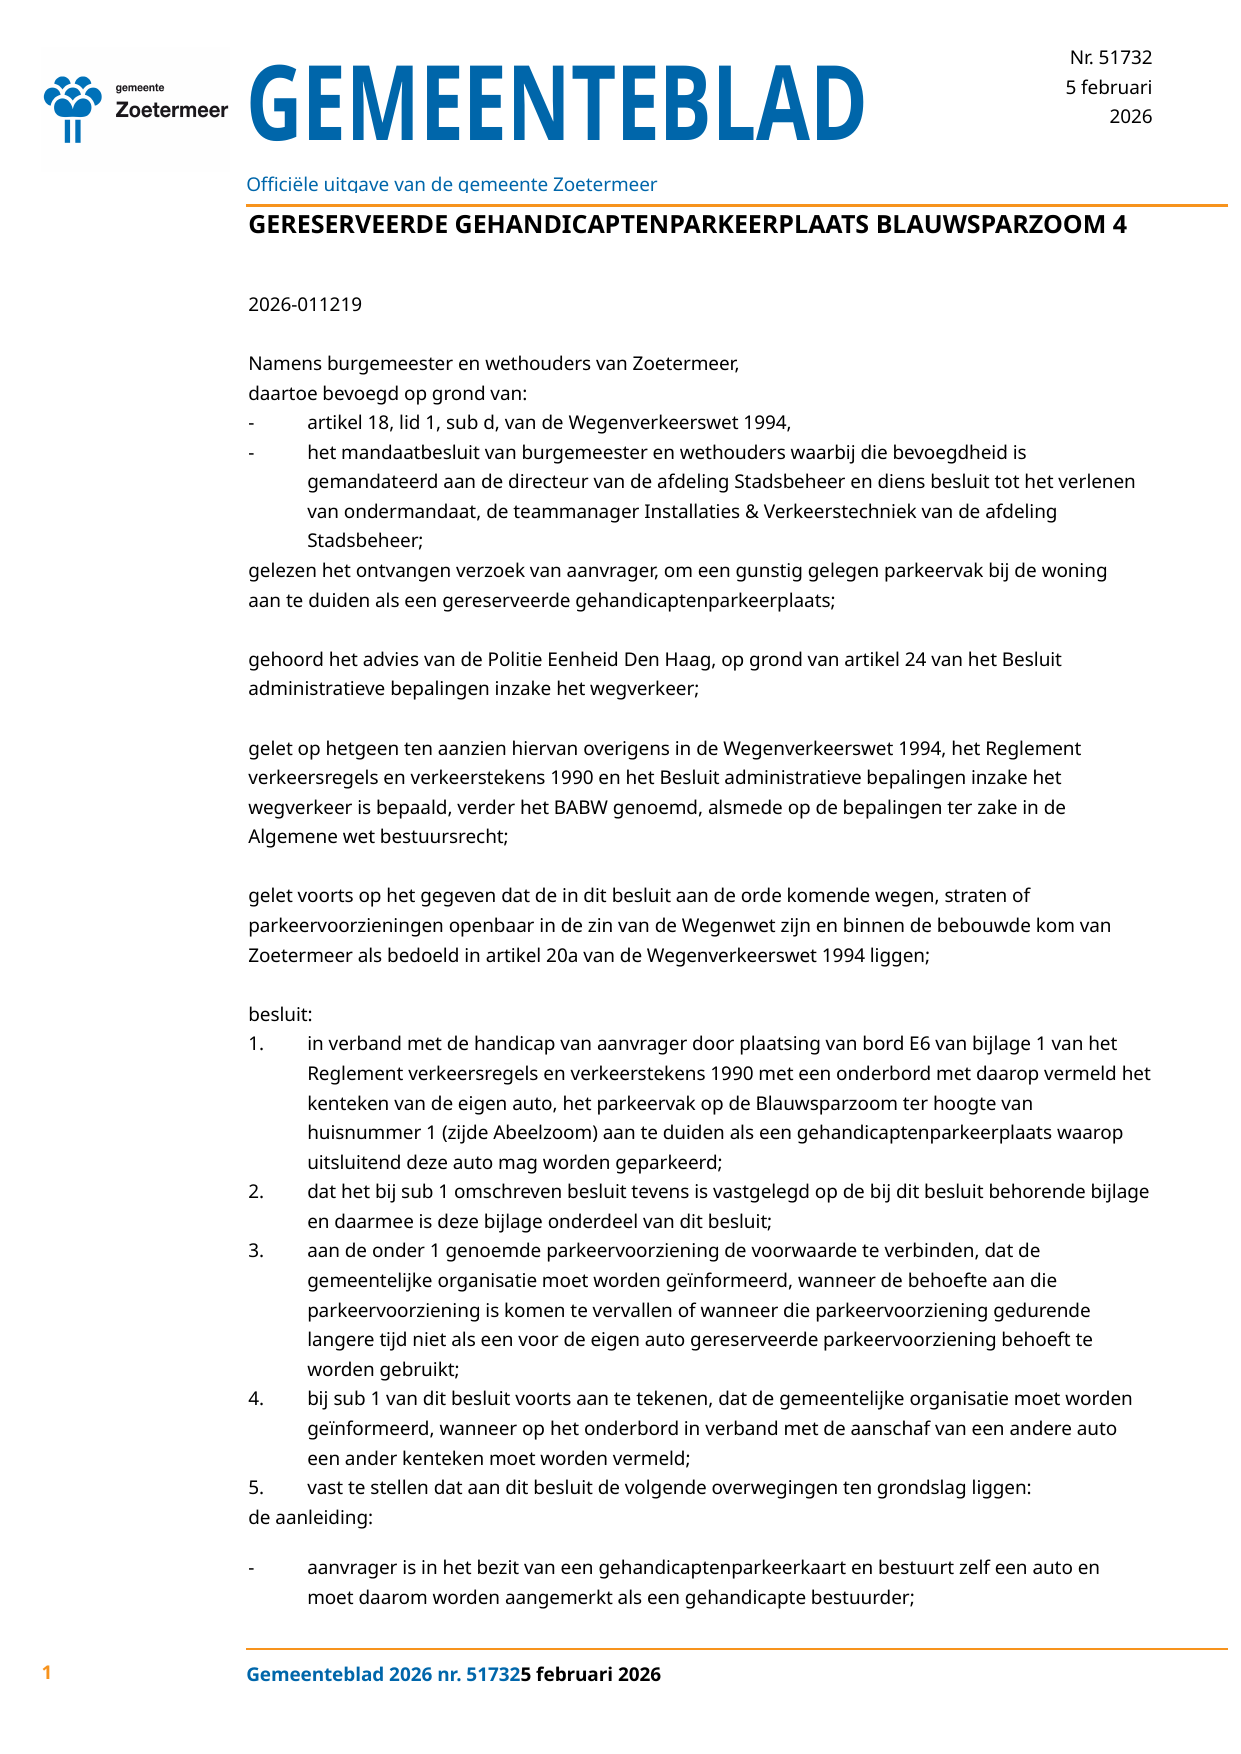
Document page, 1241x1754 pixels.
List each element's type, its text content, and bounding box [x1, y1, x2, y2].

list het mandaatbesluit van burgemeester en wethouders waarbij die bevoegdheid is gemandateerd aan de directeur van de afdeling Stadsbeheer en diens besluit tot het verlenen van ondermandaat, de teammanager Installaties & Verkeerstechniek van de afdeling Stadsbeheer; [248, 439, 1152, 553]
list vast te stellen dat aan dit besluit de volgende overwegingen ten grondslag liggen: [248, 1474, 1152, 1500]
list dat het bij sub 1 omschreven besluit tevens is vastgelegd op de bij dit besluit behorende bijlage en daarmee is deze bijlage onderdeel van dit besluit; [248, 1178, 1152, 1234]
list artikel 18, lid 1, sub d, van de Wegenverkeerswet 1994, [248, 409, 1152, 435]
list in verband met de handicap van aanvrager door plaatsing van bord E6 van bijlage 1 van het Reglement verkeersregels en verkeerstekens 1990 met een onderbord met daarop vermeld het kenteken van de eigen auto, het parkeervak op de Blauwsparzoom ter hoogte van huisnummer 1 (zijde Abeelzoom) aan te duiden als een gehandicaptenparkeerplaats waarop uitsluitend deze auto mag worden geparkeerd; [248, 1031, 1152, 1175]
list bij sub 1 van dit besluit voorts aan te tekenen, dat de gemeentelijke organisatie moet worden geïnformeerd, wanneer op het onderbord in verband met de aanschaf van een andere auto een ander kenteken moet worden vermeld; [248, 1386, 1152, 1471]
text 2026-011219 [248, 291, 1152, 317]
text de aanleiding: [248, 1504, 1152, 1530]
text Namens burgemeester en wethouders van Zoetermeer, [248, 350, 1152, 376]
list aanvrager is in het bezit van een gehandicaptenparkeerkaart en bestuurt zelf een auto en moet daarom worden aangemerkt als een gehandicapte bestuurder; [248, 1554, 1152, 1610]
text gehoord het advies van de Politie Eenheid Den Haag, op grond van artikel 24 van het Besluit administratieve bepalingen inzake het wegverkeer; [248, 646, 1152, 701]
text daartoe bevoegd op grond van: [248, 380, 1152, 406]
text besluit: [248, 1001, 1152, 1027]
text GERESERVEERDE GEHANDICAPTENPARKEERPLAATS BLAUWSPARZOOM 4 [248, 207, 1152, 241]
text gelet op hetgeen ten aanzien hiervan overigens in de Wegenverkeerswet 1994, het Reglement verkeersregels en verkeerstekens 1990 en het Besluit administratieve bepalingen inzake het wegverkeer is bepaald, verder het BABW genoemd, alsmede op de bepalingen ter zake in de Algemene wet bestuursrecht; [248, 735, 1152, 849]
text aan te duiden als een gereserveerde gehandicaptenparkeerplaats; [248, 587, 1152, 613]
list aan de onder 1 genoemde parkeervoorziening de voorwaarde te verbinden, dat de gemeentelijke organisatie moet worden geïnformeerd, wanneer de behoefte aan die parkeervoorziening is komen te vervallen of wanneer die parkeervoorziening gedurende langere tijd niet als een voor de eigen auto gereserveerde parkeervoorziening behoeft te worden gebruikt; [248, 1238, 1152, 1382]
text gelet voorts op het gegeven dat de in dit besluit aan de orde komende wegen, straten of parkeervoorzieningen openbaar in de zin van de Wegenwet zijn en binnen de bebouwde kom van Zoetermeer als bedoeld in artikel 20a van de Wegenverkeerswet 1994 liggen; [248, 883, 1152, 968]
text gelezen het ontvangen verzoek van aanvrager, om een gunstig gelegen parkeervak bij de woning [248, 557, 1152, 583]
picture [41, 47, 231, 172]
